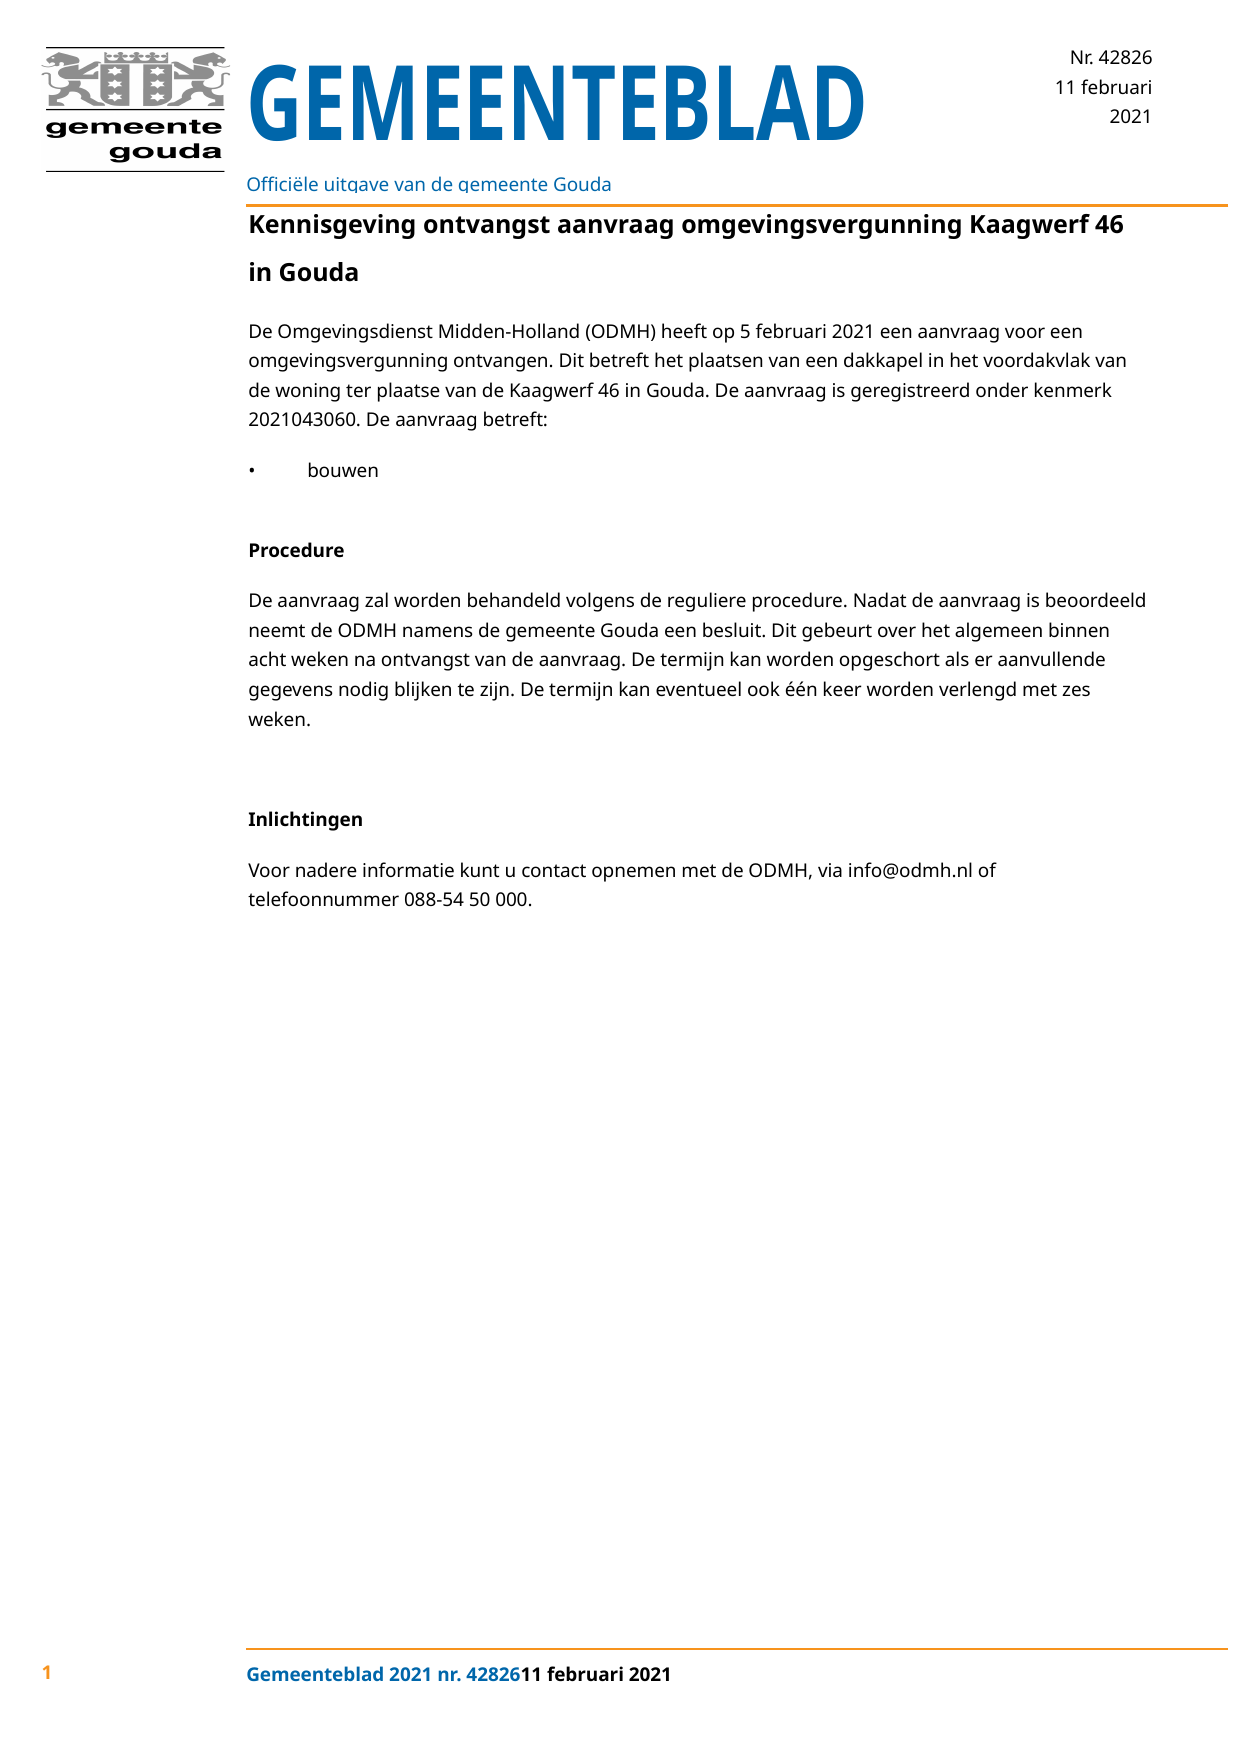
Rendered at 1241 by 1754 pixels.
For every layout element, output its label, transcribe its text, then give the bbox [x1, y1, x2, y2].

text De aanvraag zal worden behandeld volgens de reguliere procedure. Nadat de aanvraag is beoordeeld neemt de ODMH namens de gemeente Gouda een besluit. Dit gebeurt over het algemeen binnen acht weken na ontvangst van de aanvraag. De termijn kan worden opgeschort als er aanvullende gegevens nodig blijken te zijn. De termijn kan eventueel ook één keer worden verlengd met zes weken. [248, 587, 1152, 732]
picture [41, 47, 231, 172]
text Procedure [248, 537, 1152, 563]
list bouwen [248, 457, 1152, 483]
text De Omgevingsdienst Midden-Holland (ODMH) heeft op 5 februari 2021 een aanvraag voor een omgevingsvergunning ontvangen. Dit betreft het plaatsen van een dakkapel in het voordakvlak van de woning ter plaatse van de Kaagwerf 46 in Gouda. De aanvraag is geregistreerd onder kenmerk 2021043060. De aanvraag betreft: [248, 318, 1152, 432]
text Inlichtingen [248, 807, 1152, 832]
text Kennisgeving ontvangst aanvraag omgevingsvergunning Kaagwerf 46 in Gouda [248, 207, 1152, 288]
text Voor nadere informatie kunt u contact opnemen met de ODMH, via info@odmh.nl of telefoonnummer 088-54 50 000. [248, 857, 1152, 912]
